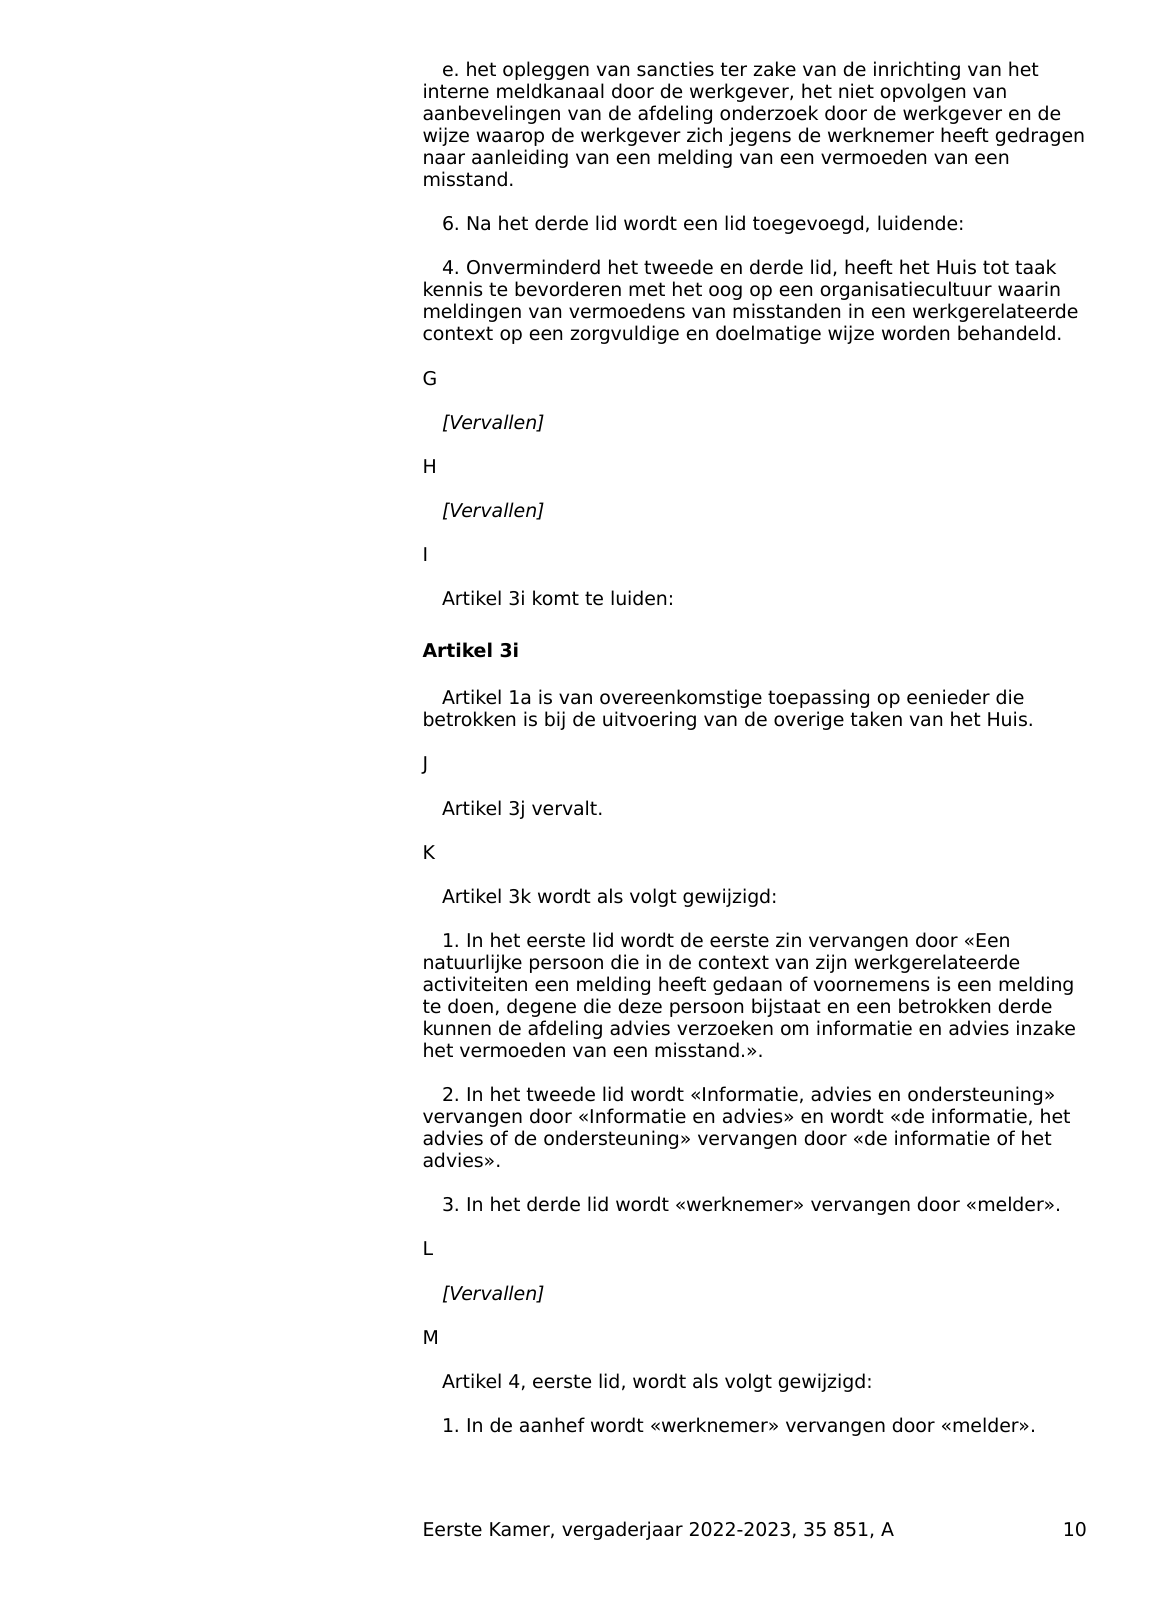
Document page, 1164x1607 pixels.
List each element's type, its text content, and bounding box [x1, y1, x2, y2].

subtitle Artikel 3i [422, 640, 1087, 662]
text Artikel 3i komt te luiden: [422, 588, 1087, 610]
text G [422, 367, 1087, 389]
text Artikel 3k wordt als volgt gewijzigd: [422, 886, 1087, 908]
text Artikel 4, eerste lid, wordt als volgt gewijzigd: [422, 1371, 1087, 1393]
text 3. In het derde lid wordt «werknemer» vervangen door «melder». [422, 1194, 1087, 1216]
text 2. In het tweede lid wordt «Informatie, advies en ondersteuning» vervangen door «Informatie en advies» en wordt «de informatie, het advies of de ondersteuning» vervangen door «de informatie of het advies». [422, 1084, 1087, 1172]
text e. het opleggen van sancties ter zake van de inrichting van het interne meldkanaal door de werkgever, het niet opvolgen van aanbevelingen van de afdeling onderzoek door de werkgever en de wijze waarop de werkgever zich jegens de werknemer heeft gedragen naar aanleiding van een melding van een vermoeden van een misstand. [422, 59, 1087, 191]
text 4. Onverminderd het tweede en derde lid, heeft het Huis tot taak kennis te bevorderen met het oog op een organisatiecultuur waarin meldingen van vermoedens van misstanden in een werkgerelateerde context op een zorgvuldige en doelmatige wijze worden behandeld. [422, 257, 1087, 345]
text Artikel 3j vervalt. [422, 797, 1087, 819]
text I [422, 544, 1087, 566]
text 1. In het eerste lid wordt de eerste zin vervangen door «Een natuurlijke persoon die in de context van zijn werkgerelateerde activiteiten een melding heeft gedaan of voornemens is een melding te doen, degene die deze persoon bijstaat en een betrokken derde kunnen de afdeling advies verzoeken om informatie en advies inzake het vermoeden van een misstand.». [422, 930, 1087, 1062]
text [Vervallen] [422, 500, 1087, 522]
text [Vervallen] [422, 1282, 1087, 1304]
text [Vervallen] [422, 412, 1087, 433]
text J [422, 753, 1087, 775]
text 1. In de aanhef wordt «werknemer» vervangen door «melder». [422, 1415, 1087, 1437]
text H [422, 456, 1087, 478]
text K [422, 842, 1087, 864]
text M [422, 1327, 1087, 1349]
text Artikel 1a is van overeenkomstige toepassing op eenieder die betrokken is bij de uitvoering van de overige taken van het Huis. [422, 687, 1087, 731]
text L [422, 1238, 1087, 1260]
text 6. Na het derde lid wordt een lid toegevoegd, luidende: [422, 213, 1087, 235]
